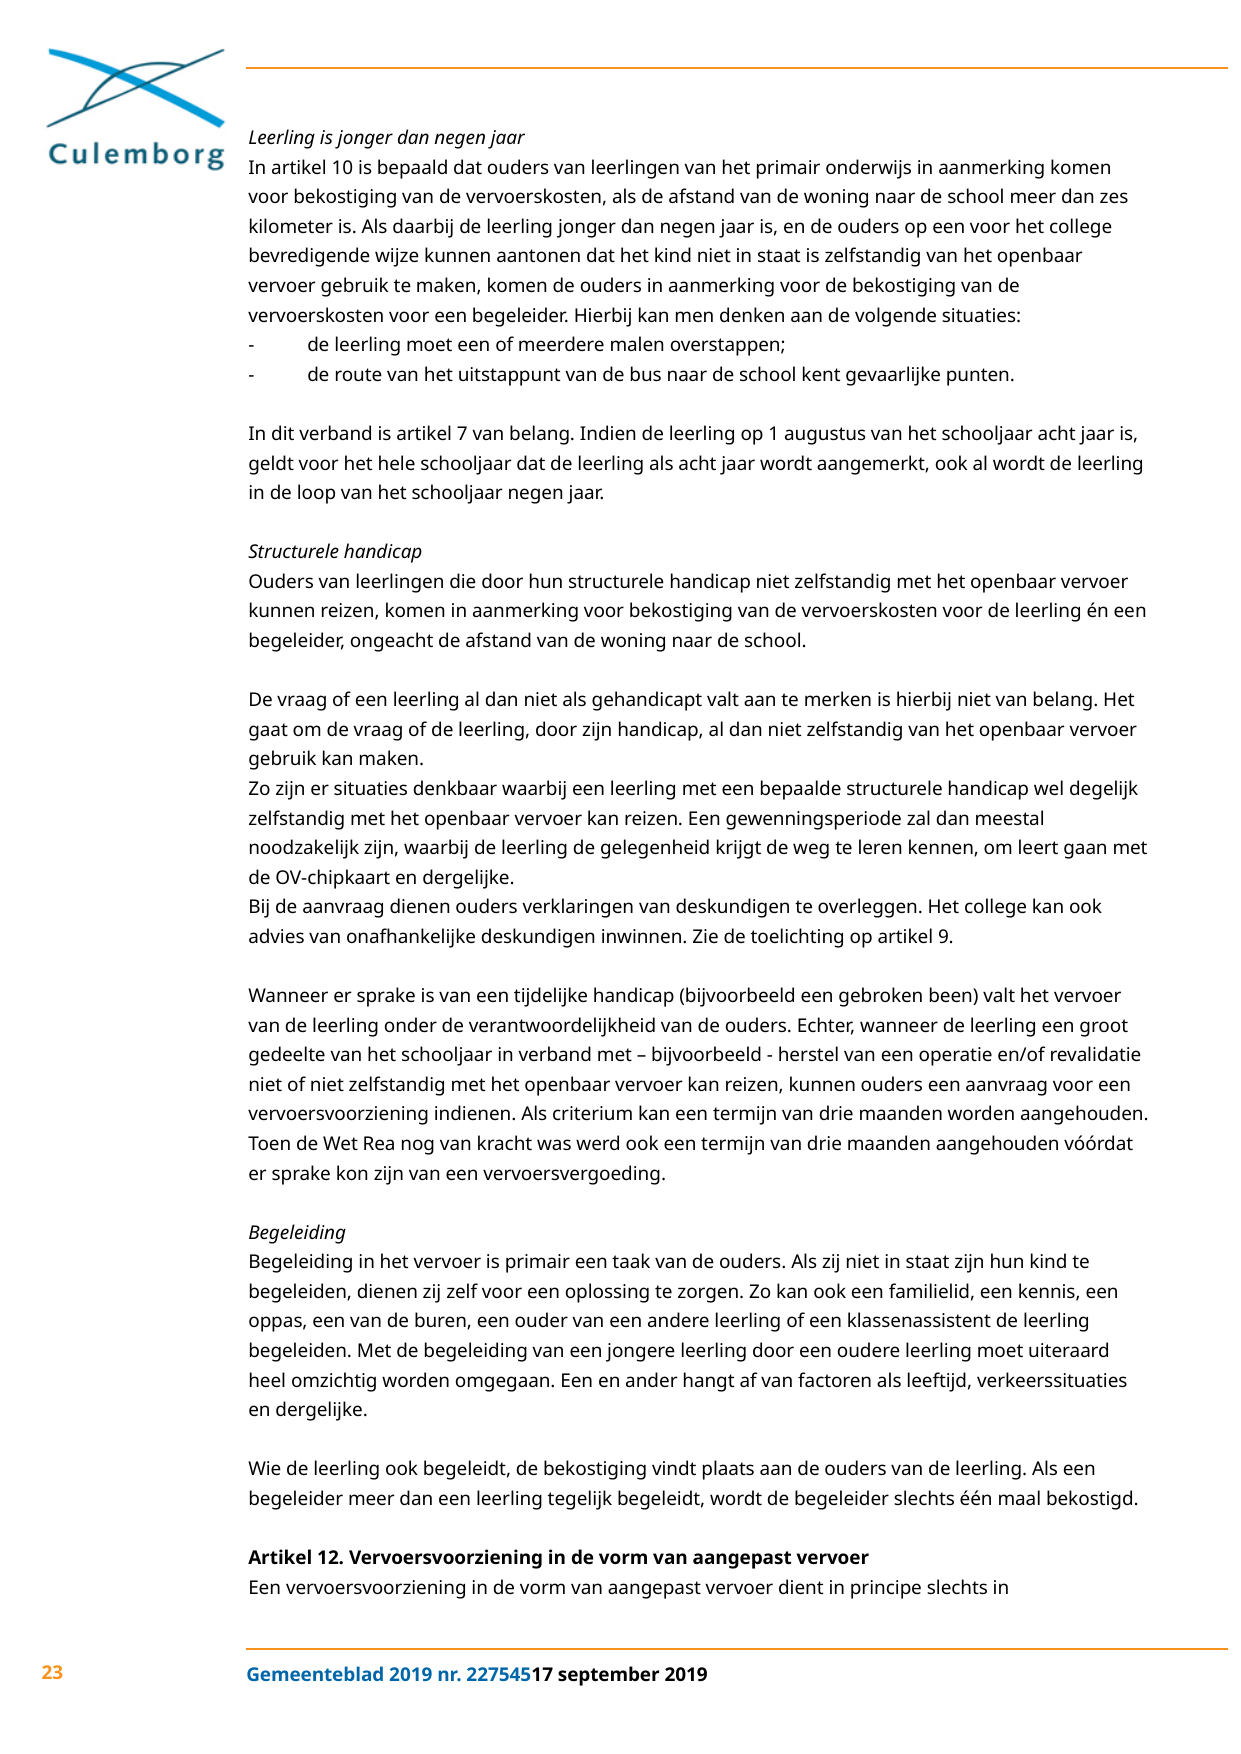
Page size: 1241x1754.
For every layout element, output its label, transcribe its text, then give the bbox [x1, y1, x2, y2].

picture [41, 47, 231, 172]
text Bij de aanvraag dienen ouders verklaringen van deskundigen te overleggen. Het college kan ook advies van onafhankelijke deskundigen inwinnen. Zie de toelichting op artikel 9. [248, 893, 1152, 949]
text Een vervoersvoorziening in de vorm van aangepast vervoer dient in principe slechts in [248, 1574, 1152, 1600]
text Wie de leerling ook begeleidt, de bekostiging vindt plaats aan de ouders van de leerling. Als een begeleider meer dan een leerling tegelijk begeleidt, wordt de begeleider slechts één maal bekostigd. [248, 1456, 1152, 1511]
text Wanneer er sprake is van een tijdelijke handicap (bijvoorbeeld een gebroken been) valt het vervoer van de leerling onder de verantwoordelijkheid van de ouders. Echter, wanneer de leerling een groot gedeelte van het schooljaar in verband met – bijvoorbeeld - herstel van een operatie en/of revalidatie niet of niet zelfstandig met het openbaar vervoer kan reizen, kunnen ouders een aanvraag voor een vervoersvoorziening indienen. Als criterium kan een termijn van drie maanden worden aangehouden. Toen de Wet Rea nog van kracht was werd ook een termijn van drie maanden aangehouden vóórdat er sprake kon zijn van een vervoersvergoeding. [248, 982, 1152, 1186]
text In artikel 10 is bepaald dat ouders van leerlingen van het primair onderwijs in aanmerking komen voor bekostiging van de vervoerskosten, als de afstand van de woning naar de school meer dan zes kilometer is. Als daarbij de leerling jonger dan negen jaar is, en de ouders op een voor het college bevredigende wijze kunnen aantonen dat het kind niet in staat is zelfstandig van het openbaar vervoer gebruik te maken, komen de ouders in aanmerking voor de bekostiging van de vervoerskosten voor een begeleider. Hierbij kan men denken aan de volgende situaties: [248, 154, 1152, 328]
list de leerling moet een of meerdere malen overstappen; [248, 331, 1152, 357]
text De vraag of een leerling al dan niet als gehandicapt valt aan te merken is hierbij niet van belang. Het gaat om de vraag of de leerling, door zijn handicap, al dan niet zelfstandig van het openbaar vervoer gebruik kan maken. [248, 686, 1152, 771]
text In dit verband is artikel 7 van belang. Indien de leerling op 1 augustus van het schooljaar acht jaar is, geldt voor het hele schooljaar dat de leerling als acht jaar wordt aangemerkt, ook al wordt de leerling in de loop van het schooljaar negen jaar. [248, 420, 1152, 505]
text Artikel 12. Vervoersvoorziening in de vorm van aangepast vervoer [248, 1544, 1152, 1570]
text Begeleiding in het vervoer is primair een taak van de ouders. Als zij niet in staat zijn hun kind te begeleiden, dienen zij zelf voor een oplossing te zorgen. Zo kan ook een familielid, een kennis, een oppas, een van de buren, een ouder van een andere leerling of een klassenassistent de leerling begeleiden. Met de begeleiding van een jongere leerling door een oudere leerling moet uiteraard heel omzichtig worden omgegaan. Een en ander hangt af van factoren als leeftijd, verkeerssituaties en dergelijke. [248, 1248, 1152, 1422]
text Zo zijn er situaties denkbaar waarbij een leerling met een bepaalde structurele handicap wel degelijk zelfstandig met het openbaar vervoer kan reizen. Een gewenningsperiode zal dan meestal noodzakelijk zijn, waarbij de leerling de gelegenheid krijgt de weg te leren kennen, om leert gaan met de OV-chipkaart en dergelijke. [248, 775, 1152, 890]
list de route van het uitstappunt van de bus naar de school kent gevaarlijke punten. [248, 361, 1152, 387]
text Ouders van leerlingen die door hun structurele handicap niet zelfstandig met het openbaar vervoer kunnen reizen, komen in aanmerking voor bekostiging van de vervoerskosten voor de leerling én een begeleider, ongeacht de afstand van de woning naar de school. [248, 568, 1152, 653]
text Begeleiding [248, 1219, 1152, 1245]
text Structurele handicap [248, 538, 1152, 564]
text Leerling is jonger dan negen jaar [248, 124, 1152, 150]
